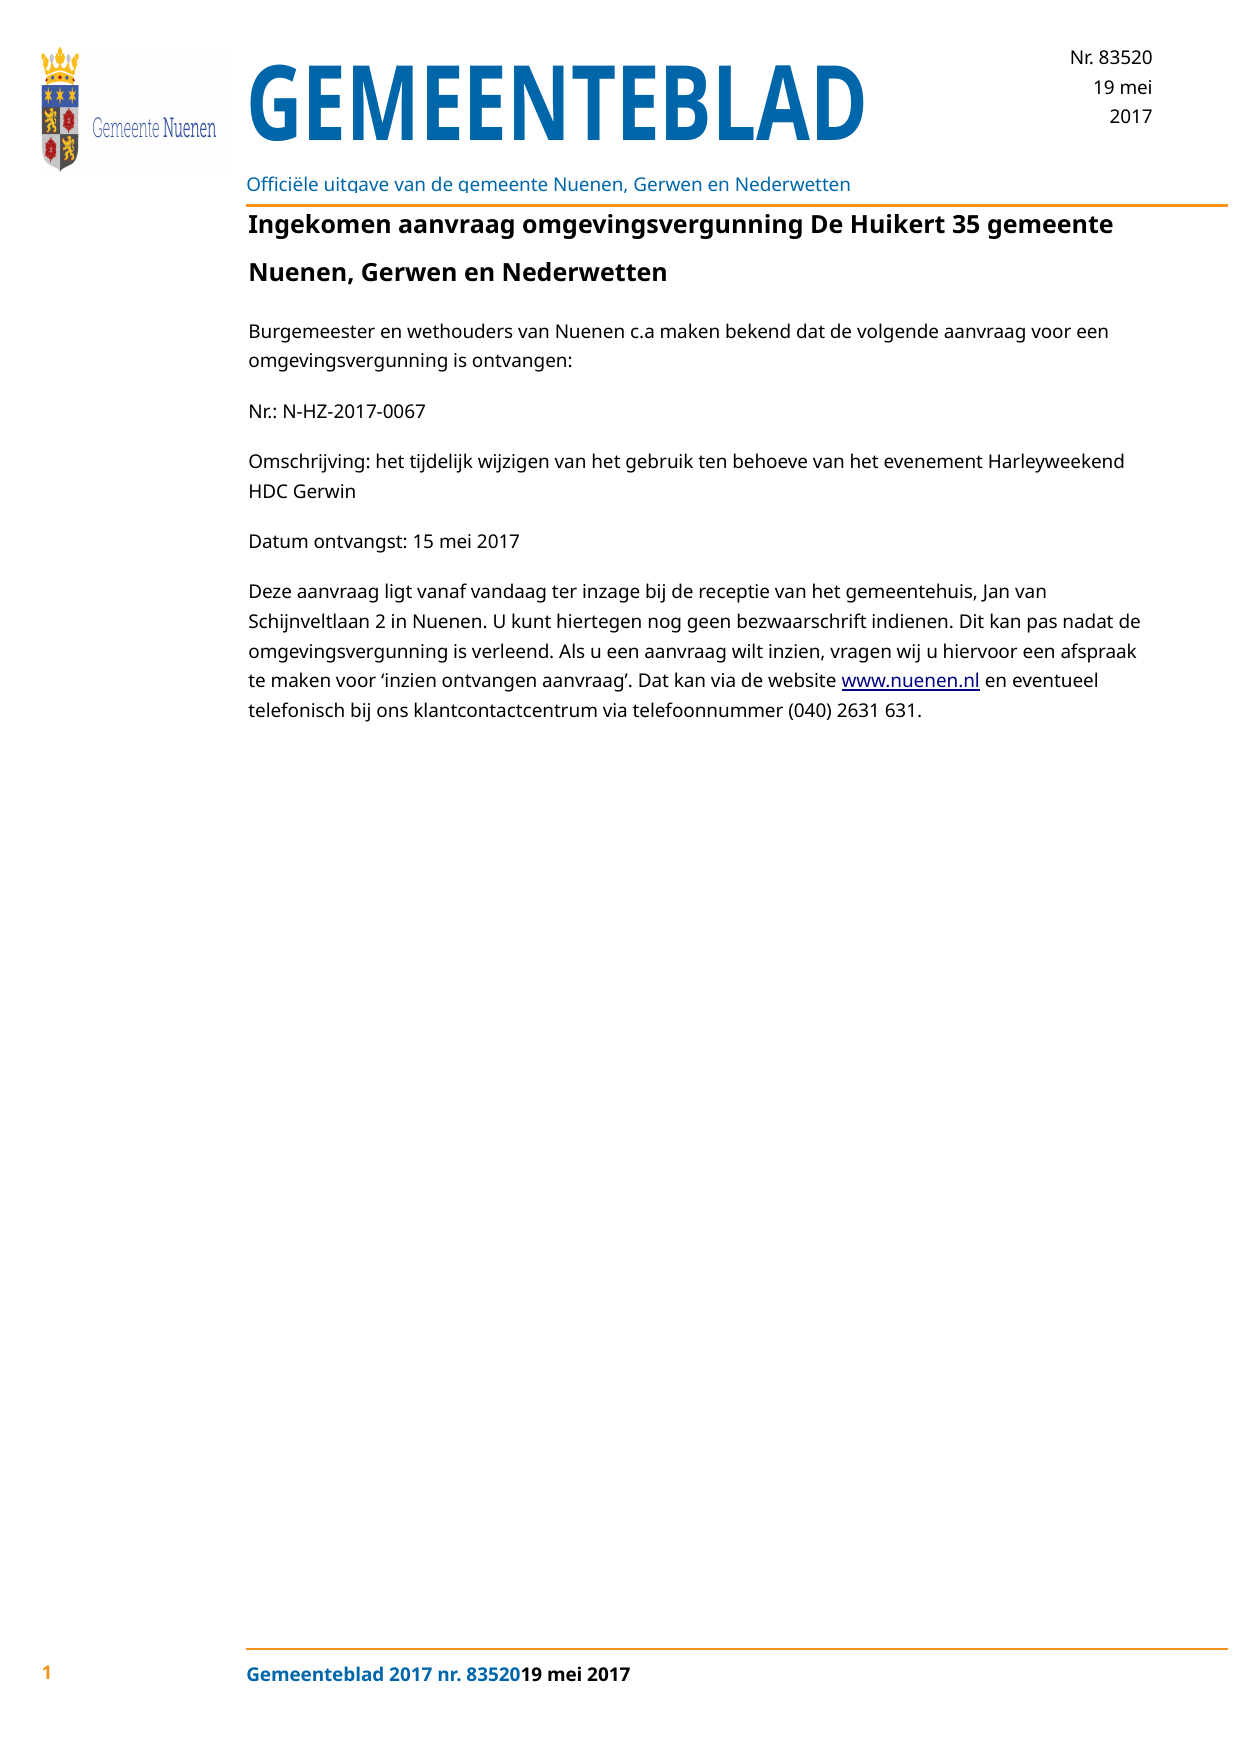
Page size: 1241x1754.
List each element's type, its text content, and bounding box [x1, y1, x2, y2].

text Ingekomen aanvraag omgevingsvergunning De Huikert 35 gemeente Nuenen, Gerwen en Nederwetten [248, 207, 1152, 288]
text Omschrijving: het tijdelijk wijzigen van het gebruik ten behoeve van het evenement Harleyweekend HDC Gerwin [248, 448, 1152, 504]
text Datum ontvangst: 15 mei 2017 [248, 528, 1152, 554]
text Deze aanvraag ligt vanaf vandaag ter inzage bij de receptie van het gemeentehuis, Jan van Schijnveltlaan 2 in Nuenen. U kunt hiertegen nog geen bezwaarschrift indienen. Dit kan pas nadat de omgevingsvergunning is verleend. Als u een aanvraag wilt inzien, vragen wij u hiervoor een afspraak te maken voor ‘inzien ontvangen aanvraag’. Dat kan via de website www.nuenen.nl en eventueel telefonisch bij ons klantcontactcentrum via telefoonnummer (040) 2631 631. [248, 579, 1152, 723]
text Burgemeester en wethouders van Nuenen c.a maken bekend dat de volgende aanvraag voor een omgevingsvergunning is ontvangen: [248, 318, 1152, 373]
picture [41, 47, 231, 172]
text Nr.: N-HZ-2017-0067 [248, 398, 1152, 424]
